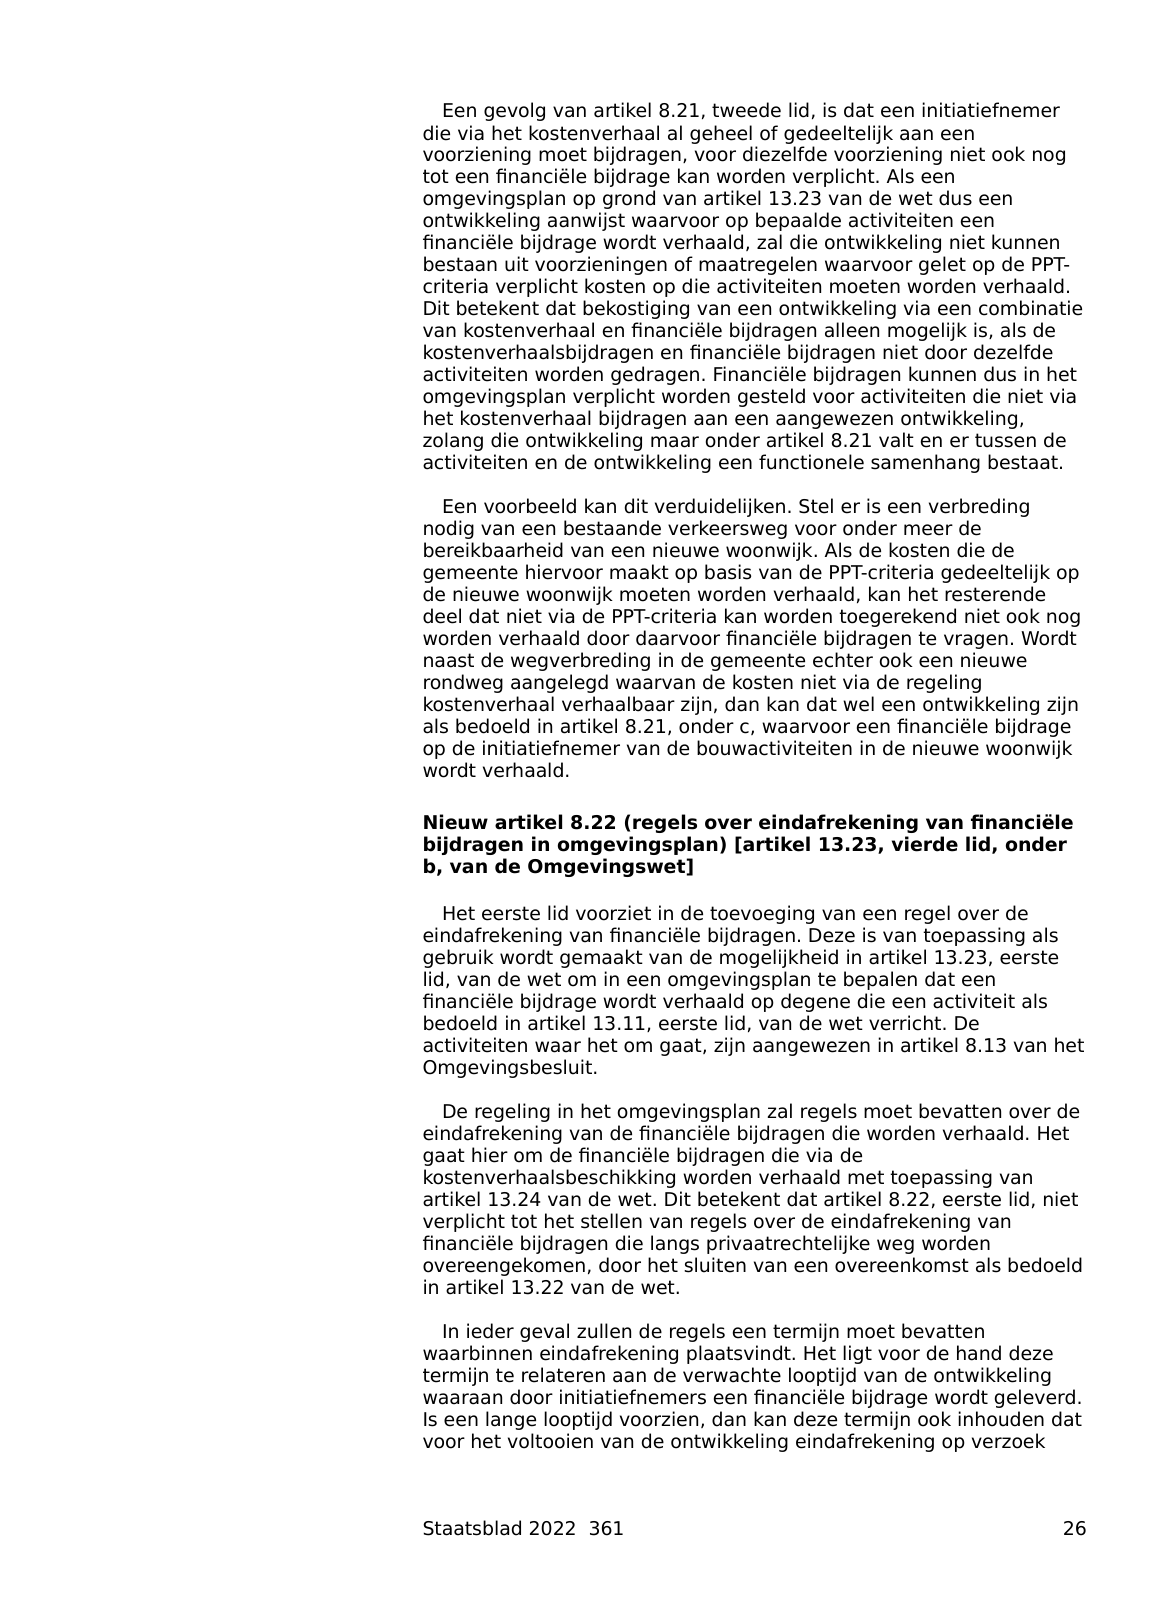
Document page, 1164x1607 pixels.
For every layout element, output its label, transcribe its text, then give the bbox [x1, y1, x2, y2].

subtitle Nieuw artikel 8.22 (regels over eindafrekening van financiële bijdragen in omgevingsplan) [artikel 13.23, vierde lid, onder b, van de Omgevingswet] [422, 812, 1087, 878]
text In ieder geval zullen de regels een termijn moet bevatten waarbinnen eindafrekening plaatsvindt. Het ligt voor de hand deze termijn te relateren aan de verwachte looptijd van de ontwikkeling waaraan door initiatiefnemers een financiële bijdrage wordt geleverd. Is een lange looptijd voorzien, dan kan deze termijn ook inhouden dat voor het voltooien van de ontwikkeling eindafrekening op verzoek [422, 1321, 1087, 1453]
text Een voorbeeld kan dit verduidelijken. Stel er is een verbreding nodig van een bestaande verkeersweg voor onder meer de bereikbaarheid van een nieuwe woonwijk. Als de kosten die de gemeente hiervoor maakt op basis van de PPT-criteria gedeeltelijk op de nieuwe woonwijk moeten worden verhaald, kan het resterende deel dat niet via de PPT-criteria kan worden toegerekend niet ook nog worden verhaald door daarvoor financiële bijdragen te vragen. Wordt naast de wegverbreding in de gemeente echter ook een nieuwe rondweg aangelegd waarvan de kosten niet via de regeling kostenverhaal verhaalbaar zijn, dan kan dat wel een ontwikkeling zijn als bedoeld in artikel 8.21, onder c, waarvoor een financiële bijdrage op de initiatiefnemer van de bouwactiviteiten in de nieuwe woonwijk wordt verhaald. [422, 496, 1087, 782]
text Een gevolg van artikel 8.21, tweede lid, is dat een initiatiefnemer die via het kostenverhaal al geheel of gedeeltelijk aan een voorziening moet bijdragen, voor diezelfde voorziening niet ook nog tot een financiële bijdrage kan worden verplicht. Als een omgevingsplan op grond van artikel 13.23 van de wet dus een ontwikkeling aanwijst waarvoor op bepaalde activiteiten een financiële bijdrage wordt verhaald, zal die ontwikkeling niet kunnen bestaan uit voorzieningen of maatregelen waarvoor gelet op de PPT-criteria verplicht kosten op die activiteiten moeten worden verhaald. Dit betekent dat bekostiging van een ontwikkeling via een combinatie van kostenverhaal en financiële bijdragen alleen mogelijk is, als de kostenverhaalsbijdragen en financiële bijdragen niet door dezelfde activiteiten worden gedragen. Financiële bijdragen kunnen dus in het omgevingsplan verplicht worden gesteld voor activiteiten die niet via het kostenverhaal bijdragen aan een aangewezen ontwikkeling, zolang die ontwikkeling maar onder artikel 8.21 valt en er tussen de activiteiten en de ontwikkeling een functionele samenhang bestaat. [422, 100, 1087, 474]
text De regeling in het omgevingsplan zal regels moet bevatten over de eindafrekening van de financiële bijdragen die worden verhaald. Het gaat hier om de financiële bijdragen die via de kostenverhaalsbeschikking worden verhaald met toepassing van artikel 13.24 van de wet. Dit betekent dat artikel 8.22, eerste lid, niet verplicht tot het stellen van regels over de eindafrekening van financiële bijdragen die langs privaatrechtelijke weg worden overeengekomen, door het sluiten van een overeenkomst als bedoeld in artikel 13.22 van de wet. [422, 1101, 1087, 1299]
text Het eerste lid voorziet in de toevoeging van een regel over de eindafrekening van financiële bijdragen. Deze is van toepassing als gebruik wordt gemaakt van de mogelijkheid in artikel 13.23, eerste lid, van de wet om in een omgevingsplan te bepalen dat een financiële bijdrage wordt verhaald op degene die een activiteit als bedoeld in artikel 13.11, eerste lid, van de wet verricht. De activiteiten waar het om gaat, zijn aangewezen in artikel 8.13 van het Omgevingsbesluit. [422, 903, 1087, 1079]
